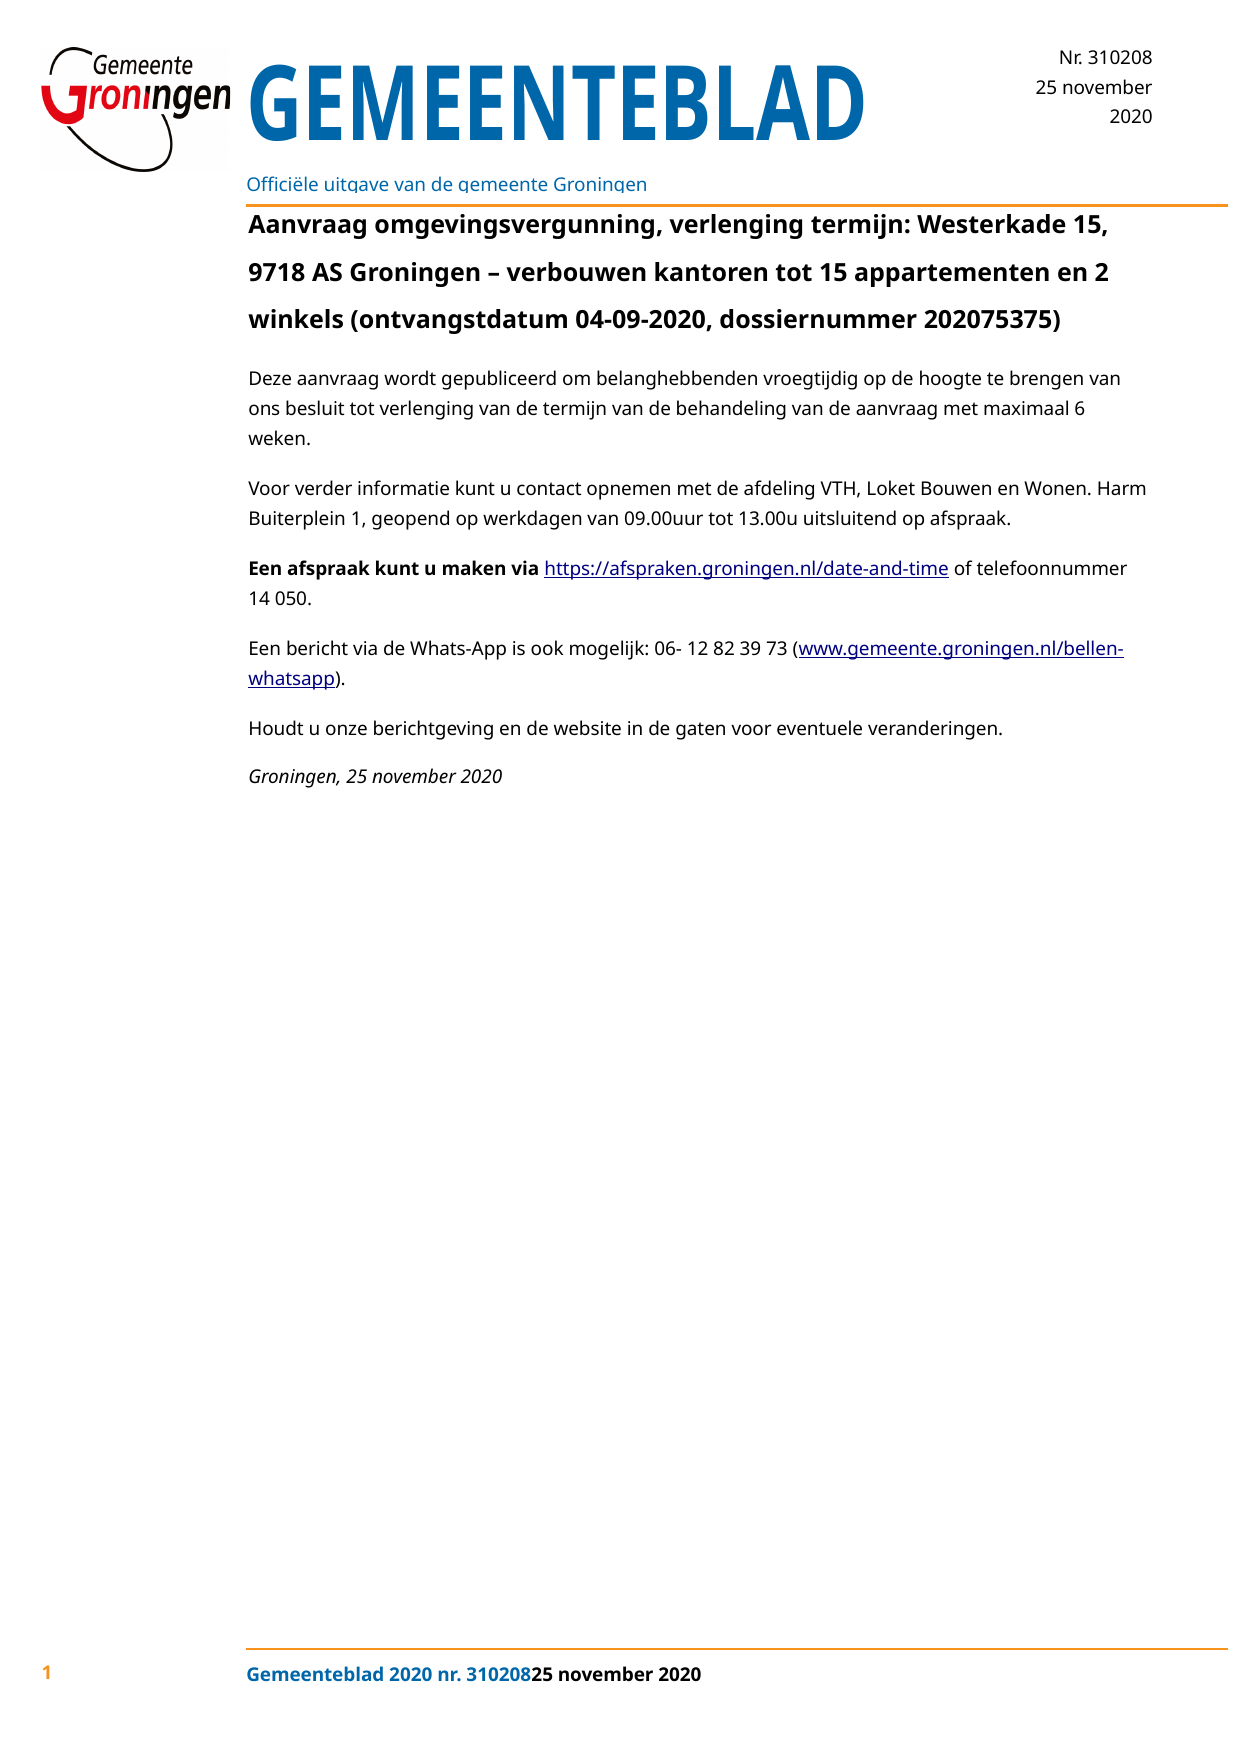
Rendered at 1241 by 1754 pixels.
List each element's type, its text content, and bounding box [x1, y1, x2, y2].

text Een bericht via de Whats-App is ook mogelijk: 06- 12 82 39 73 (www.gemeente.groningen.nl/bellen-whatsapp). [248, 635, 1152, 690]
text Voor verder informatie kunt u contact opnemen met de afdeling VTH, Loket Bouwen en Wonen. Harm Buiterplein 1, geopend op werkdagen van 09.00uur tot 13.00u uitsluitend op afspraak. [248, 475, 1152, 530]
text Deze aanvraag wordt gepubliceerd om belanghebbenden vroegtijdig op de hoogte te brengen van ons besluit tot verlenging van de termijn van de behandeling van de aanvraag met maximaal 6 weken. [248, 366, 1152, 450]
text Aanvraag omgevingsvergunning, verlenging termijn: Westerkade 15, 9718 AS Groningen – verbouwen kantoren tot 15 appartementen en 2 winkels (ontvangstdatum 04-09-2020, dossiernummer 202075375) [248, 207, 1152, 336]
text Groningen, 25 november 2020 [248, 763, 1152, 789]
text Een afspraak kunt u maken via https://afspraken.groningen.nl/date-and-time of telefoonnummer 14 050. [248, 555, 1152, 610]
picture [41, 47, 231, 172]
text Houdt u onze berichtgeving en de website in de gaten voor eventuele veranderingen. [248, 715, 1152, 741]
